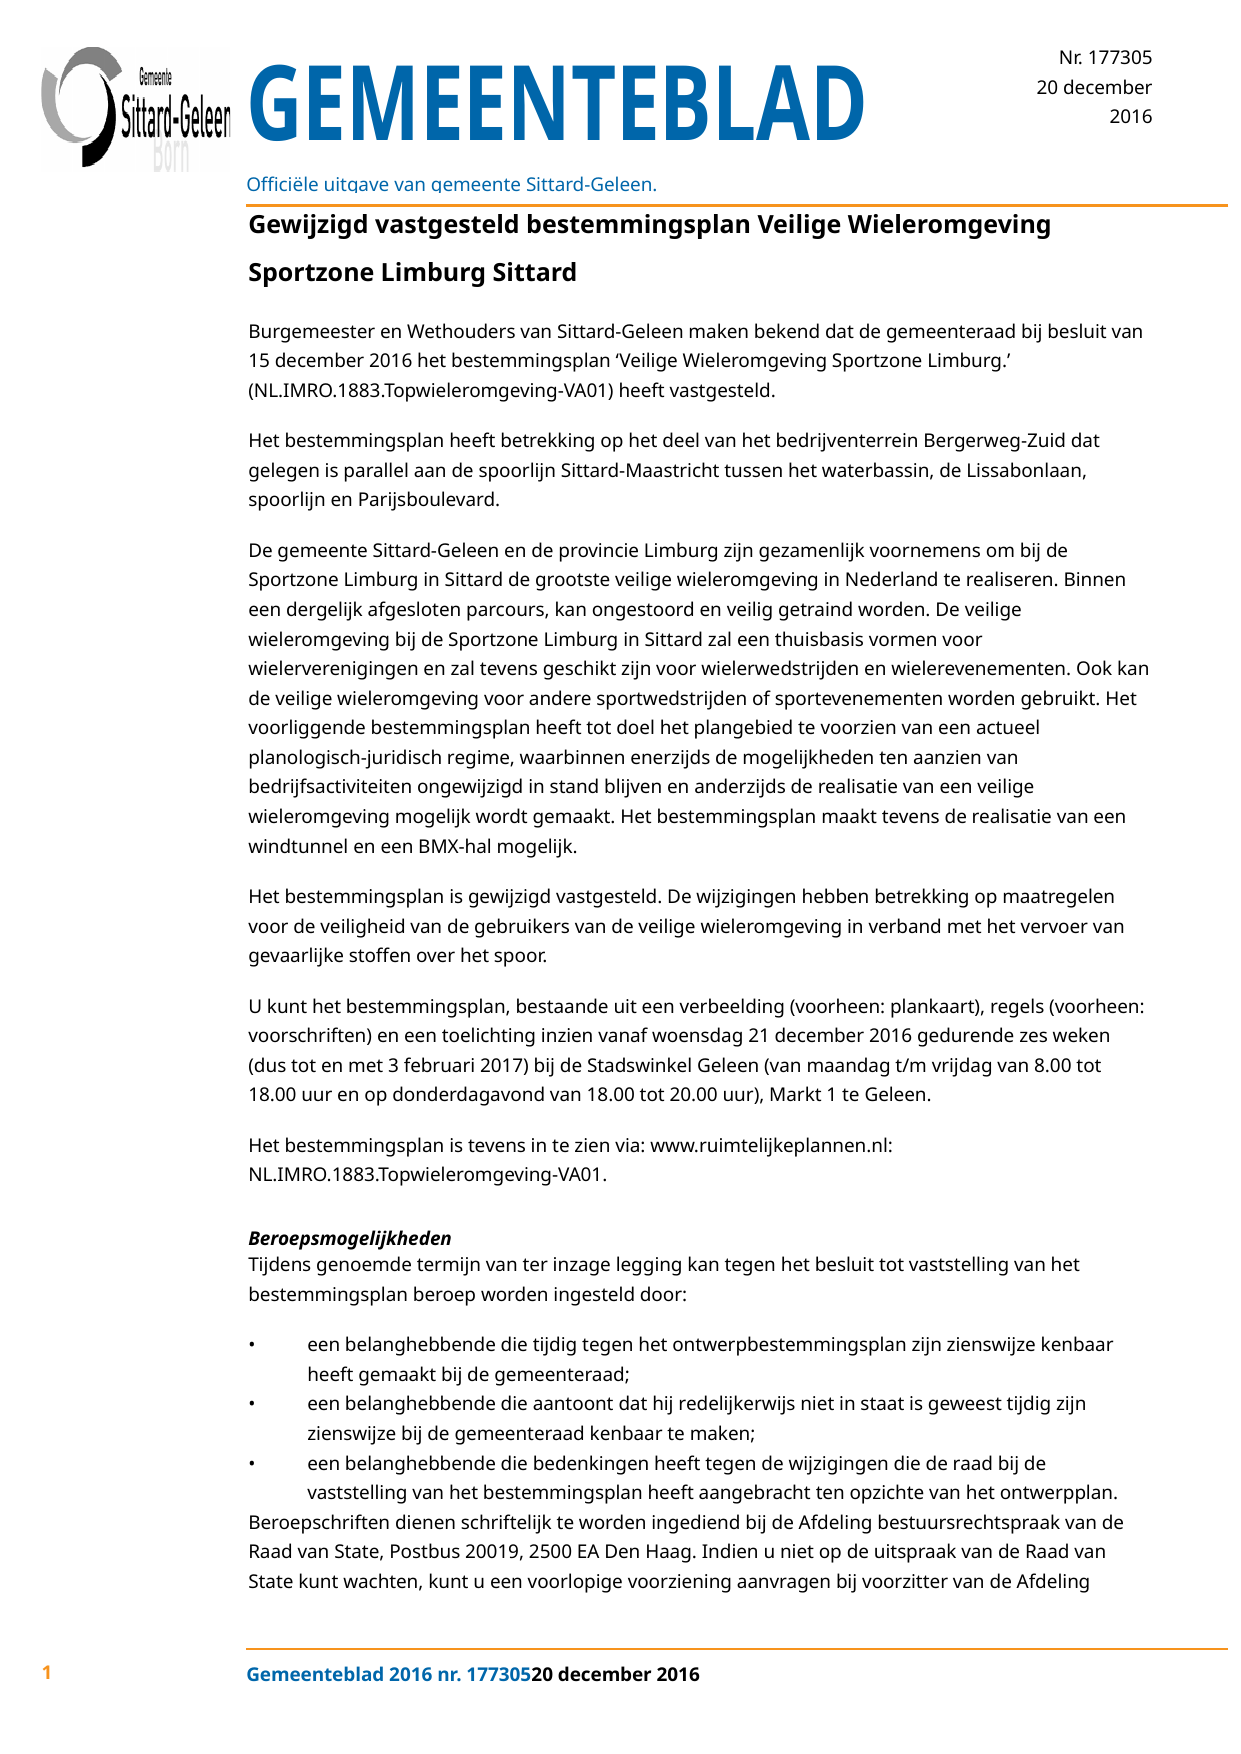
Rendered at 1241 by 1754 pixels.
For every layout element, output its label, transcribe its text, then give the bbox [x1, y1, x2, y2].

text De gemeente Sittard-Geleen en de provincie Limburg zijn gezamenlijk voornemens om bij de Sportzone Limburg in Sittard de grootste veilige wieleromgeving in Nederland te realiseren. Binnen een dergelijk afgesloten parcours, kan ongestoord en veilig getraind worden. De veilige wieleromgeving bij de Sportzone Limburg in Sittard zal een thuisbasis vormen voor wielerverenigingen en zal tevens geschikt zijn voor wielerwedstrijden en wielerevenementen. Ook kan de veilige wieleromgeving voor andere sportwedstrijden of sportevenementen worden gebruikt. Het voorliggende bestemmingsplan heeft tot doel het plangebied te voorzien van een actueel planologisch-juridisch regime, waarbinnen enerzijds de mogelijkheden ten aanzien van bedrijfsactiviteiten ongewijzigd in stand blijven en anderzijds de realisatie van een veilige wieleromgeving mogelijk wordt gemaakt. Het bestemmingsplan maakt tevens de realisatie van een windtunnel en een BMX-hal mogelijk. [248, 537, 1152, 859]
list een belanghebbende die tijdig tegen het ontwerpbestemmingsplan zijn zienswijze kenbaar heeft gemaakt bij de gemeenteraad; [248, 1331, 1152, 1387]
text Het bestemmingsplan is tevens in te zien via: www.ruimtelijkeplannen.nl: NL.IMRO.1883.Topwieleromgeving-VA01. [248, 1132, 1152, 1187]
text Beroepsmogelijkheden [248, 1226, 1152, 1251]
text Gewijzigd vastgesteld bestemmingsplan Veilige Wieleromgeving Sportzone Limburg Sittard [248, 207, 1152, 288]
list een belanghebbende die aantoont dat hij redelijkerwijs niet in staat is geweest tijdig zijn zienswijze bij de gemeenteraad kenbaar te maken; [248, 1391, 1152, 1446]
text Tijdens genoemde termijn van ter inzage legging kan tegen het besluit tot vaststelling van het bestemmingsplan beroep worden ingesteld door: [248, 1251, 1152, 1307]
picture [41, 47, 231, 172]
list een belanghebbende die bedenkingen heeft tegen de wijzigingen die de raad bij de vaststelling van het bestemmingsplan heeft aangebracht ten opzichte van het ontwerpplan. [248, 1450, 1152, 1505]
text Beroepschriften dienen schriftelijk te worden ingediend bij de Afdeling bestuursrechtspraak van de Raad van State, Postbus 20019, 2500 EA Den Haag. Indien u niet op de uitspraak van de Raad van State kunt wachten, kunt u een voorlopige voorziening aanvragen bij voorzitter van de Afdeling [248, 1509, 1152, 1594]
text U kunt het bestemmingsplan, bestaande uit een verbeelding (voorheen: plankaart), regels (voorheen: voorschriften) en een toelichting inzien vanaf woensdag 21 december 2016 gedurende zes weken (dus tot en met 3 februari 2017) bij de Stadswinkel Geleen (van maandag t/m vrijdag van 8.00 tot 18.00 uur en op donderdagavond van 18.00 tot 20.00 uur), Markt 1 te Geleen. [248, 993, 1152, 1107]
text Het bestemmingsplan heeft betrekking op het deel van het bedrijventerrein Bergerweg-Zuid dat gelegen is parallel aan de spoorlijn Sittard-Maastricht tussen het waterbassin, de Lissabonlaan, spoorlijn en Parijsboulevard. [248, 427, 1152, 512]
text Het bestemmingsplan is gewijzigd vastgesteld. De wijzigingen hebben betrekking op maatregelen voor de veiligheid van de gebruikers van de veilige wieleromgeving in verband met het vervoer van gevaarlijke stoffen over het spoor. [248, 883, 1152, 968]
text Burgemeester en Wethouders van Sittard-Geleen maken bekend dat de gemeenteraad bij besluit van 15 december 2016 het bestemmingsplan ‘Veilige Wieleromgeving Sportzone Limburg.’ (NL.IMRO.1883.Topwieleromgeving-VA01) heeft vastgesteld. [248, 318, 1152, 403]
